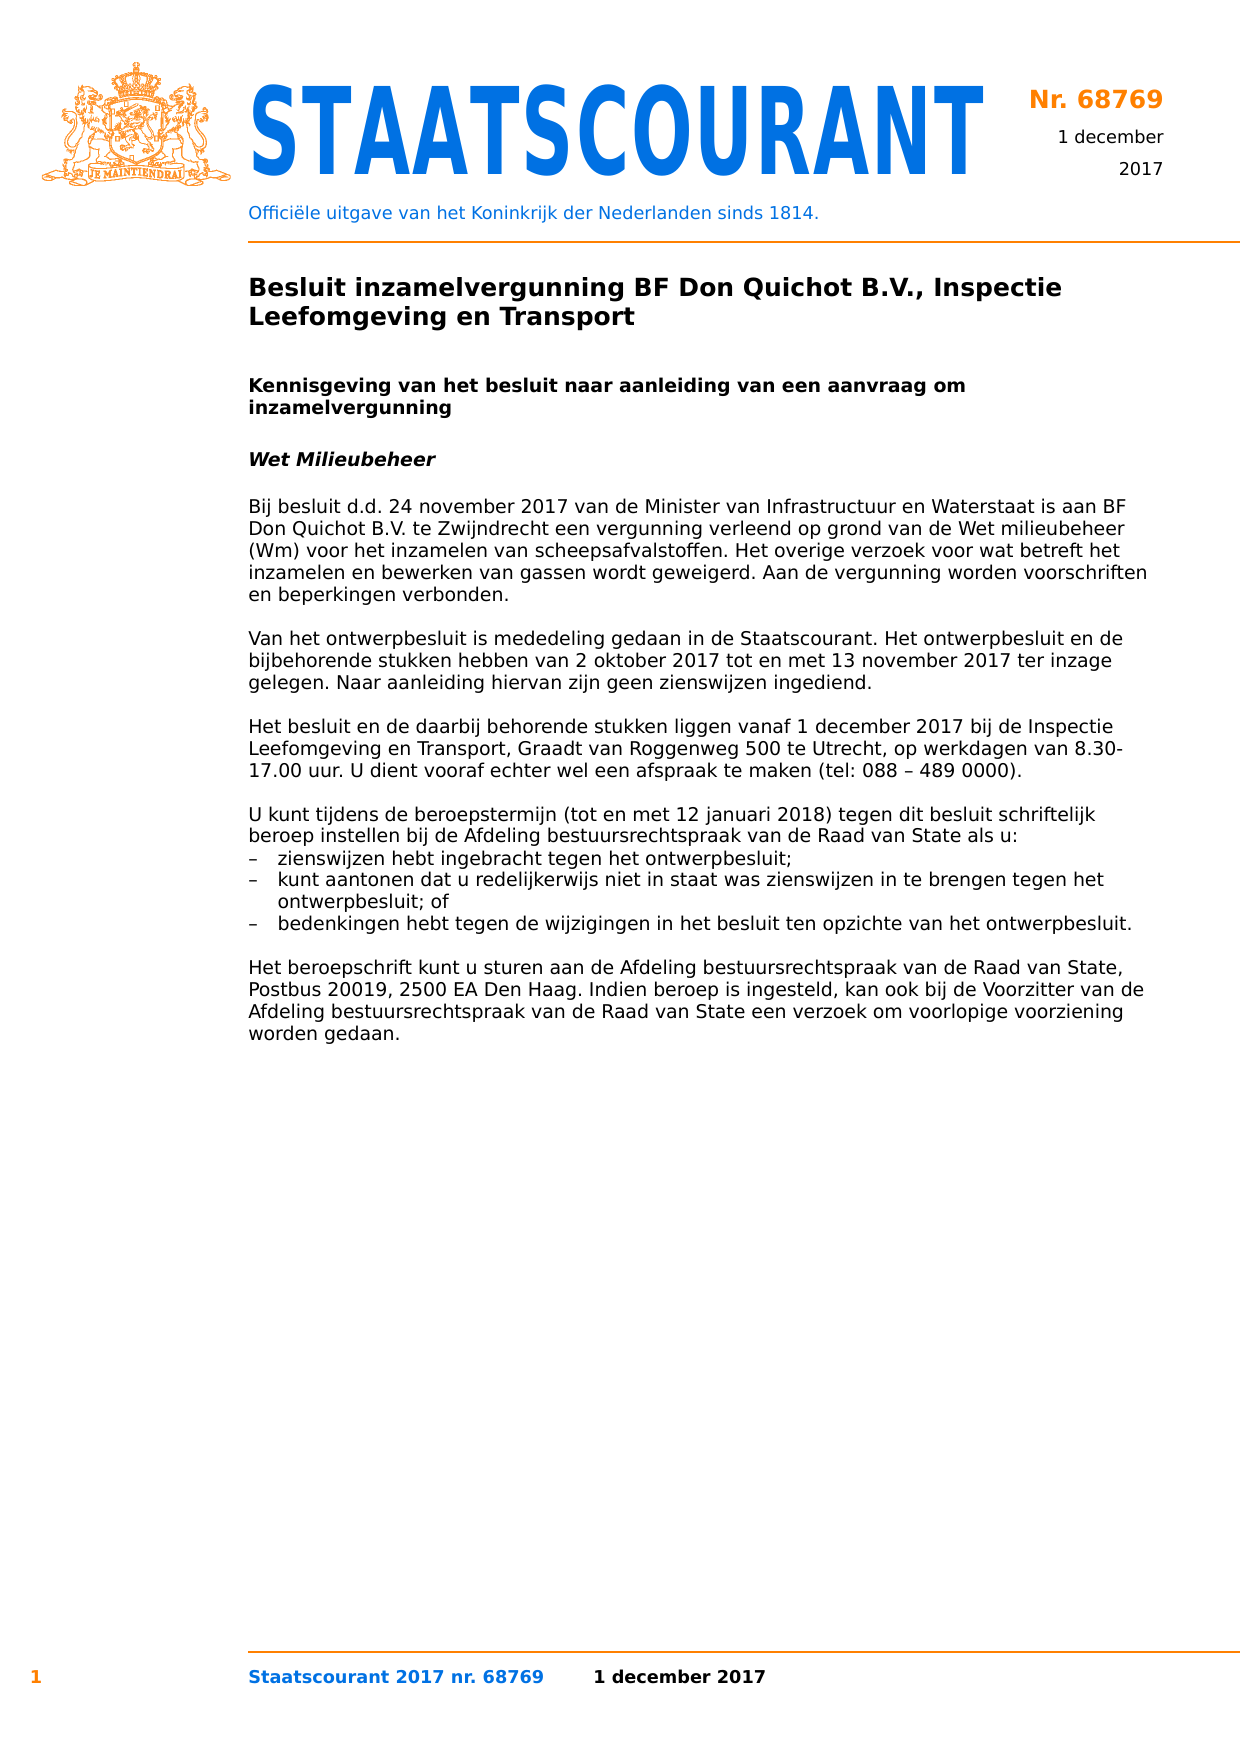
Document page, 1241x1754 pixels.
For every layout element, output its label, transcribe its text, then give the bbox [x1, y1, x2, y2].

table_header [25, 62, 248, 241]
subtitle Kennisgeving van het besluit naar aanleiding van een aanvraag om inzamelvergunning [248, 375, 1163, 419]
text – kunt aantonen dat u redelijkerwijs niet in staat was zienswijzen in te brengen tegen het ontwerpbesluit; of [248, 869, 1163, 913]
table_cell 2017 [998, 153, 1240, 203]
table_header STAATSCOURANT [248, 62, 998, 203]
subtitle Wet Milieubeheer [248, 449, 1163, 471]
text U kunt tijdens de beroepstermijn (tot en met 12 januari 2018) tegen dit besluit schriftelijk beroep instellen bij de Afdeling bestuursrechtspraak van de Raad van State als u: [248, 803, 1163, 847]
text Van het ontwerpbesluit is mededeling gedaan in de Staatscourant. Het ontwerpbesluit en de bijbehorende stukken hebben van 2 oktober 2017 tot en met 13 november 2017 ter inzage gelegen. Naar aanleiding hiervan zijn geen zienswijzen ingediend. [248, 628, 1163, 694]
text – zienswijzen hebt ingebracht tegen het ontwerpbesluit; [248, 847, 1163, 869]
picture [41, 62, 231, 186]
table_cell Officiële uitgave van het Koninkrijk der Nederlanden sinds 1814. [248, 203, 1240, 241]
text – bedenkingen hebt tegen de wijzigingen in het besluit ten opzichte van het ontwerpbesluit. [248, 913, 1163, 935]
text Bij besluit d.d. 24 november 2017 van de Minister van Infrastructuur en Waterstaat is aan BF Don Quichot B.V. te Zwijndrecht een vergunning verleend op grond van de Wet milieubeheer (Wm) voor het inzamelen van scheepsafvalstoffen. Het overige verzoek voor wat betreft het inzamelen en bewerken van gassen wordt geweigerd. Aan de vergunning worden voorschriften en beperkingen verbonden. [248, 496, 1163, 606]
text Het beroepschrift kunt u sturen aan de Afdeling bestuursrechtspraak van de Raad van State, Postbus 20019, 2500 EA Den Haag. Indien beroep is ingesteld, kan ook bij de Voorzitter van de Afdeling bestuursrechtspraak van de Raad van State een verzoek om voorlopige voorziening worden gedaan. [248, 957, 1163, 1045]
subtitle Besluit inzamelvergunning BF Don Quichot B.V., Inspectie Leefomgeving en Transport [248, 273, 1163, 331]
table_header Nr. 68769 [998, 62, 1240, 121]
table_cell 1 december [998, 121, 1240, 153]
text Het besluit en de daarbij behorende stukken liggen vanaf 1 december 2017 bij de Inspectie Leefomgeving en Transport, Graadt van Roggenweg 500 te Utrecht, op werkdagen van 8.30-17.00 uur. U dient vooraf echter wel een afspraak te maken (tel: 088 – 489 0000). [248, 716, 1163, 782]
